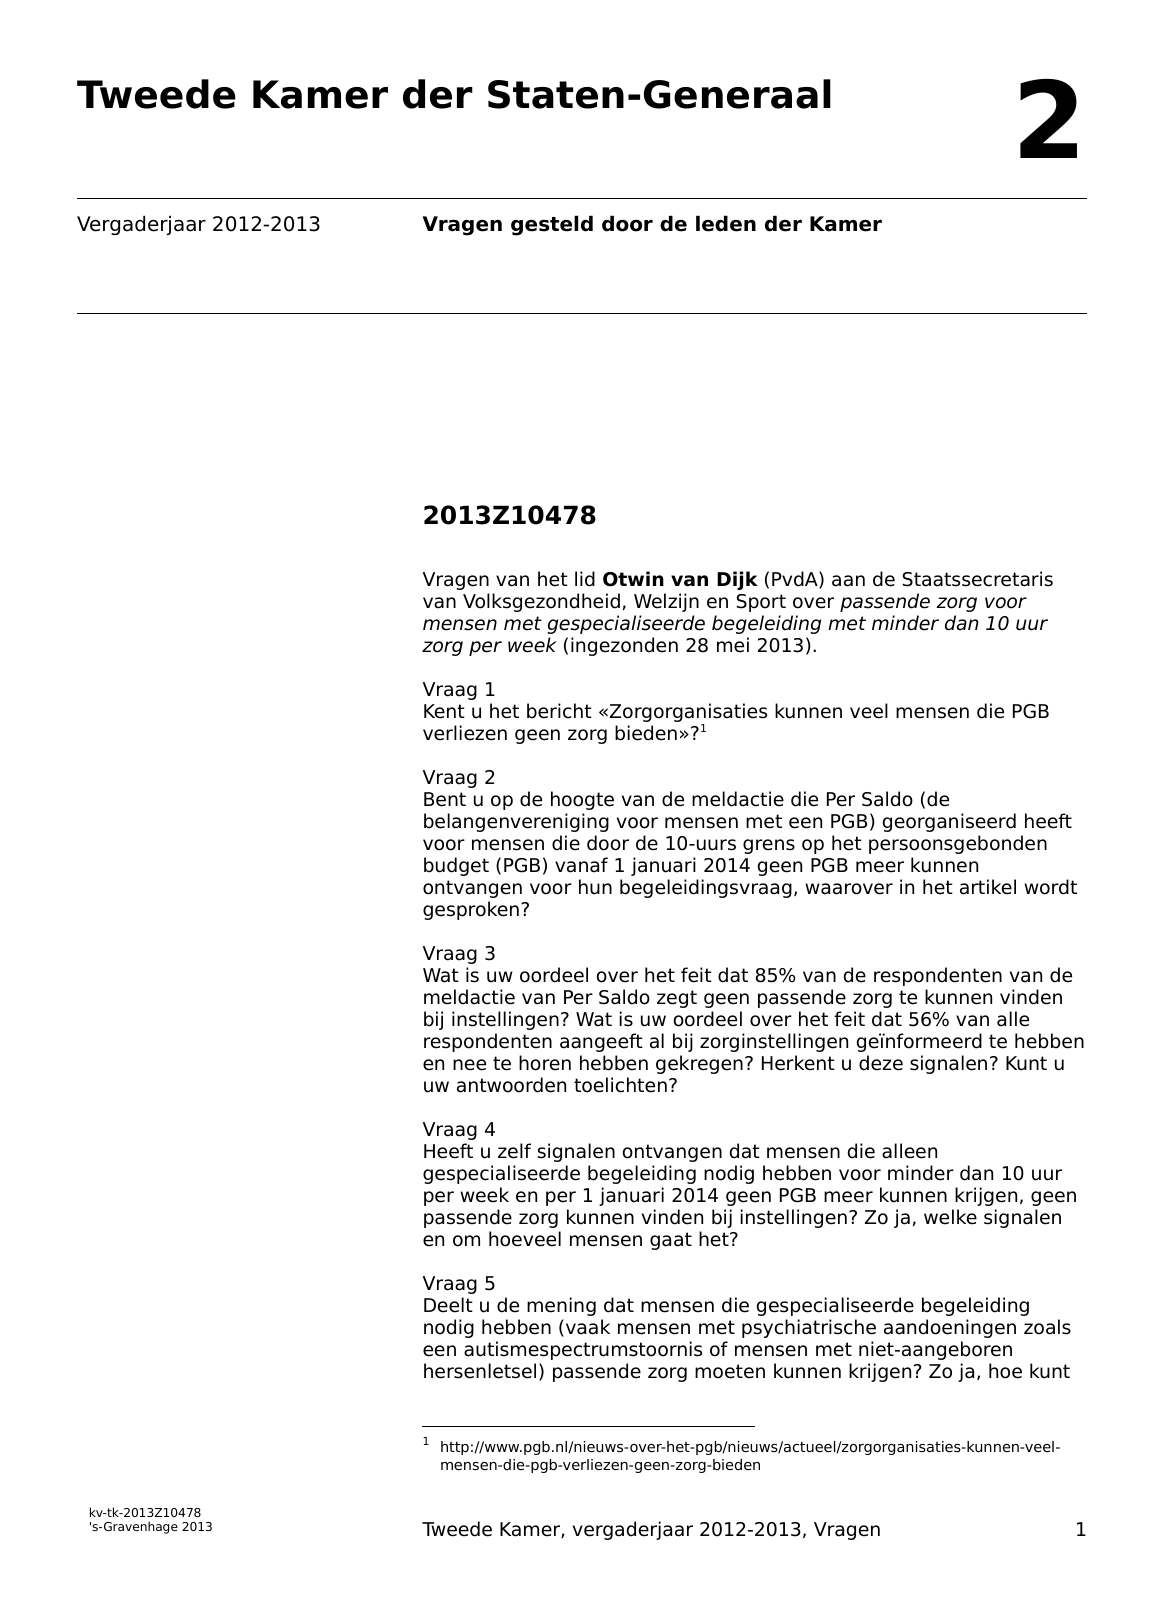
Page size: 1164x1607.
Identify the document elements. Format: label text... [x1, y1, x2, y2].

text kv-tk-2013Z10478 [88, 1506, 323, 1520]
text Kent u het bericht «Zorgorganisaties kunnen veel mensen die PGB verliezen geen zorg bieden»? [422, 701, 1087, 745]
table_cell Vergaderjaar 2012-2013 [77, 199, 422, 313]
text Vraag 1 [422, 679, 1087, 701]
text Vraag 4 [422, 1119, 1087, 1141]
table_cell Vragen gesteld door de leden der Kamer [422, 199, 1087, 313]
text 2013Z10478 [422, 501, 1087, 531]
table_header 2 [886, 59, 1087, 198]
text http://www.pgb.nl/nieuws-over-het-pgb/nieuws/actueel/zorgorganisaties-kunnen-veel-mensen-die-pgb-verliezen-geen-zorg-bieden [422, 1435, 1087, 1474]
text Vragen van het lid Otwin van Dijk (PvdA) aan de Staatssecretaris van Volksgezondheid, Welzijn en Sport over passende zorg voor mensen met gespecialiseerde begeleiding met minder dan 10 uur zorg per week (ingezonden 28 mei 2013). [422, 569, 1087, 657]
text 's-Gravenhage 2013 [88, 1520, 323, 1534]
table_header Tweede Kamer der Staten-Generaal [77, 59, 886, 198]
text Vraag 2 [422, 767, 1087, 789]
text Bent u op de hoogte van de meldactie die Per Saldo (de belangenvereniging voor mensen met een PGB) georganiseerd heeft voor mensen die door de 10-uurs grens op het persoonsgebonden budget (PGB) vanaf 1 januari 2014 geen PGB meer kunnen ontvangen voor hun begeleidingsvraag, waarover in het artikel wordt gesproken? [422, 789, 1087, 921]
text Deelt u de mening dat mensen die gespecialiseerde begeleiding nodig hebben (vaak mensen met psychiatrische aandoeningen zoals een autismespectrumstoornis of mensen met niet-aangeboren hersenletsel) passende zorg moeten kunnen krijgen? Zo ja, hoe kunt [422, 1295, 1087, 1383]
text Wat is uw oordeel over het feit dat 85% van de respondenten van de meldactie van Per Saldo zegt geen passende zorg te kunnen vinden bij instellingen? Wat is uw oordeel over het feit dat 56% van alle respondenten aangeeft al bij zorginstellingen geïnformeerd te hebben en nee te horen hebben gekregen? Herkent u deze signalen? Kunt u uw antwoorden toelichten? [422, 965, 1087, 1097]
text Vraag 3 [422, 943, 1087, 965]
text Heeft u zelf signalen ontvangen dat mensen die alleen gespecialiseerde begeleiding nodig hebben voor minder dan 10 uur per week en per 1 januari 2014 geen PGB meer kunnen krijgen, geen passende zorg kunnen vinden bij instellingen? Zo ja, welke signalen en om hoeveel mensen gaat het? [422, 1141, 1087, 1251]
text Vraag 5 [422, 1273, 1087, 1295]
